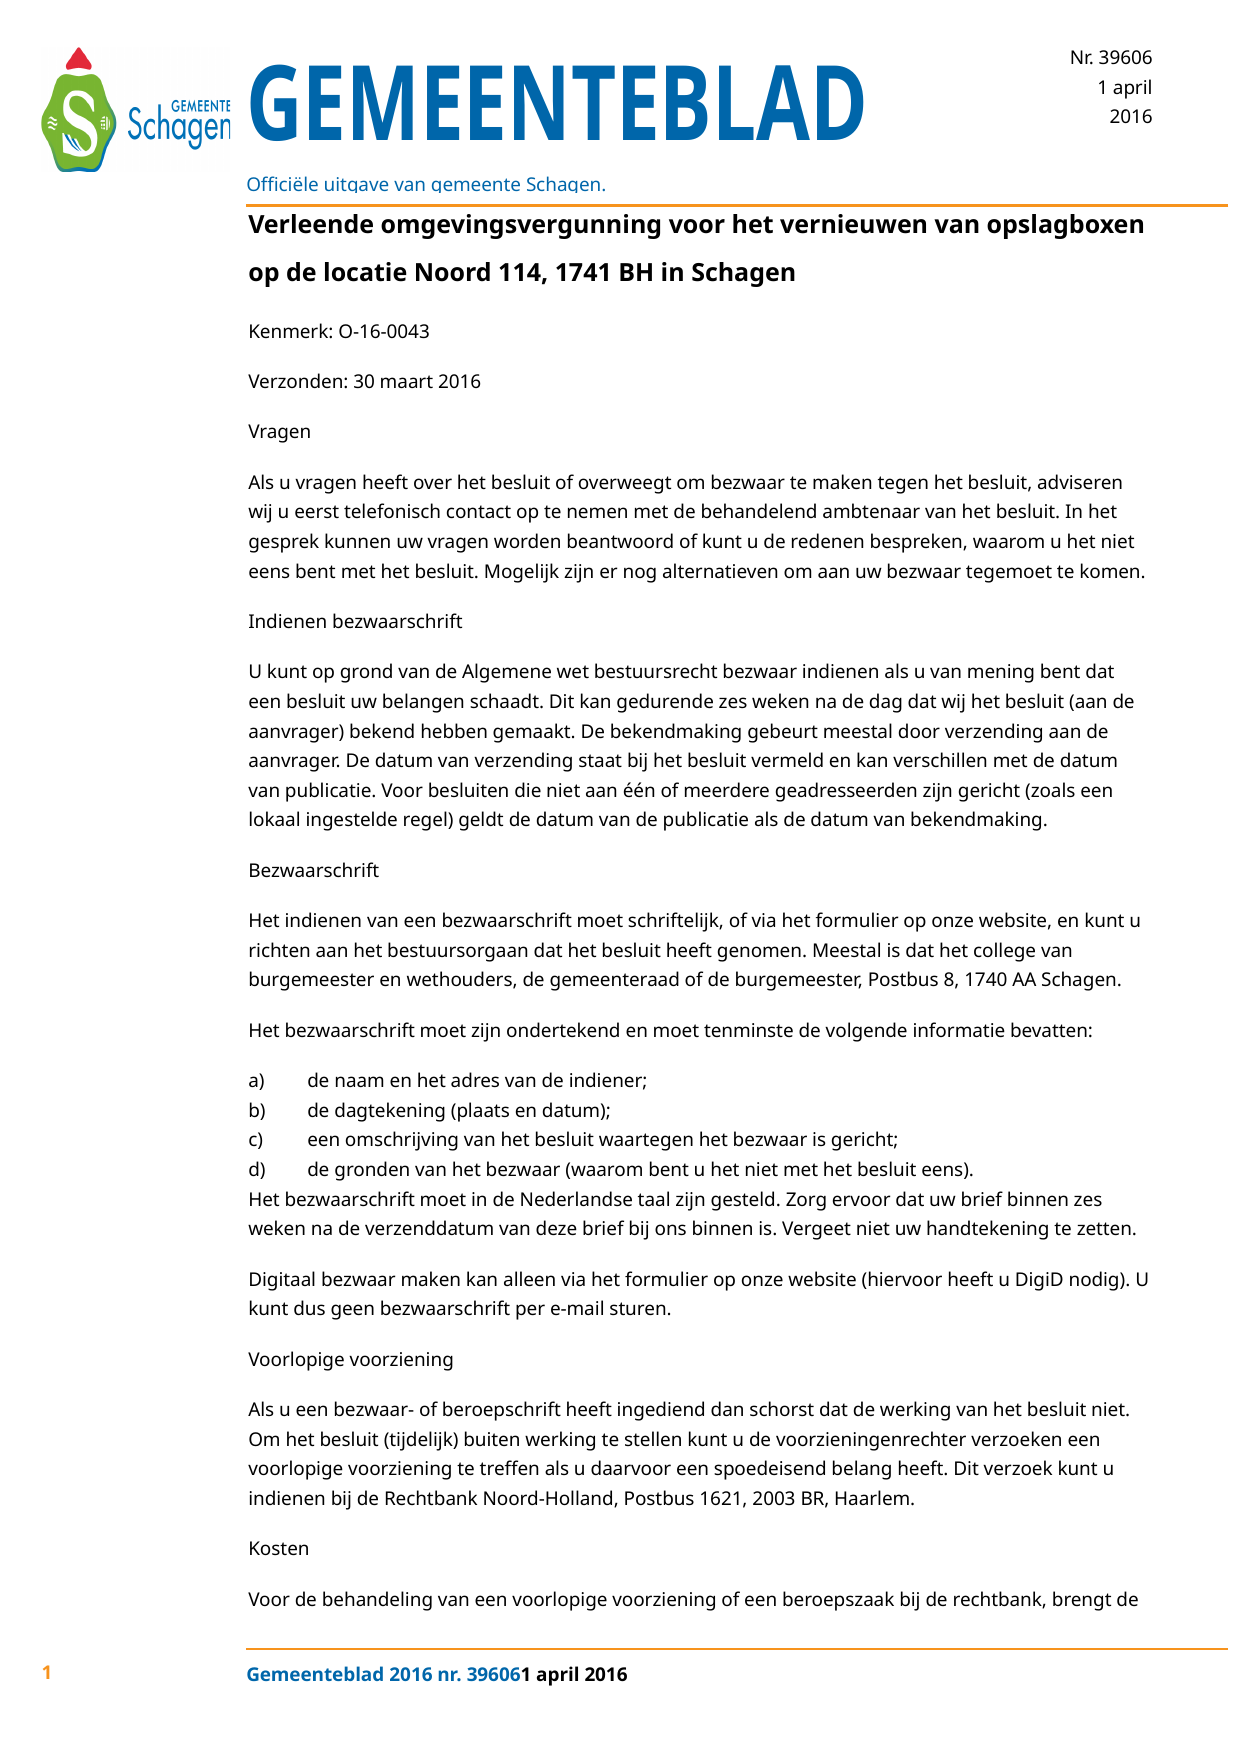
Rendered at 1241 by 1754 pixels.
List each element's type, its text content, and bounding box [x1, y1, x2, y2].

list de naam en het adres van de indiener; [248, 1067, 1152, 1093]
list de dagtekening (plaats en datum); [248, 1097, 1152, 1123]
text Kosten [248, 1535, 1152, 1561]
text Als u vragen heeft over het besluit of overweegt om bezwaar te maken tegen het besluit, adviseren wij u eerst telefonisch contact op te nemen met de behandelend ambtenaar van het besluit. In het gesprek kunnen uw vragen worden beantwoord of kunt u de redenen bespreken, waarom u het niet eens bent met het besluit. Mogelijk zijn er nog alternatieven om aan uw bezwaar tegemoet te komen. [248, 469, 1152, 584]
picture [41, 47, 231, 172]
text Voor de behandeling van een voorlopige voorziening of een beroepszaak bij de rechtbank, brengt de [248, 1586, 1152, 1612]
text Het bezwaarschrift moet in de Nederlandse taal zijn gesteld. Zorg ervoor dat uw brief binnen zes weken na de verzenddatum van deze brief bij ons binnen is. Vergeet niet uw handtekening te zetten. [248, 1186, 1152, 1241]
text Kenmerk: O-16-0043 [248, 318, 1152, 344]
text Digitaal bezwaar maken kan alleen via het formulier op onze website (hiervoor heeft u DigiD nodig). U kunt dus geen bezwaarschrift per e-mail sturen. [248, 1266, 1152, 1321]
text Het indienen van een bezwaarschrift moet schriftelijk, of via het formulier op onze website, en kunt u richten aan het bestuursorgaan dat het besluit heeft genomen. Meestal is dat het college van burgemeester en wethouders, de gemeenteraad of de burgemeester, Postbus 8, 1740 AA Schagen. [248, 907, 1152, 992]
text U kunt op grond van de Algemene wet bestuursrecht bezwaar indienen als u van mening bent dat een besluit uw belangen schaadt. Dit kan gedurende zes weken na de dag dat wij het besluit (aan de aanvrager) bekend hebben gemaakt. De bekendmaking gebeurt meestal door verzending aan de aanvrager. De datum van verzending staat bij het besluit vermeld en kan verschillen met de datum van publicatie. Voor besluiten die niet aan één of meerdere geadresseerden zijn gericht (zoals een lokaal ingestelde regel) geldt de datum van de publicatie als de datum van bekendmaking. [248, 659, 1152, 832]
text Voorlopige voorziening [248, 1346, 1152, 1372]
list een omschrijving van het besluit waartegen het bezwaar is gericht; [248, 1127, 1152, 1152]
text Verzonden: 30 maart 2016 [248, 368, 1152, 394]
list de gronden van het bezwaar (waarom bent u het niet met het besluit eens). [248, 1156, 1152, 1182]
text Het bezwaarschrift moet zijn ondertekend en moet tenminste de volgende informatie bevatten: [248, 1017, 1152, 1043]
text Vragen [248, 419, 1152, 444]
text Indienen bezwaarschrift [248, 608, 1152, 634]
text Verleende omgevingsvergunning voor het vernieuwen van opslagboxen op de locatie Noord 114, 1741 BH in Schagen [248, 207, 1152, 288]
text Als u een bezwaar- of beroepschrift heeft ingediend dan schorst dat de werking van het besluit niet. Om het besluit (tijdelijk) buiten werking te stellen kunt u de voorzieningenrechter verzoeken een voorlopige voorziening te treffen als u daarvoor een spoedeisend belang heeft. Dit verzoek kunt u indienen bij de Rechtbank Noord-Holland, Postbus 1621, 2003 BR, Haarlem. [248, 1396, 1152, 1511]
text Bezwaarschrift [248, 857, 1152, 883]
